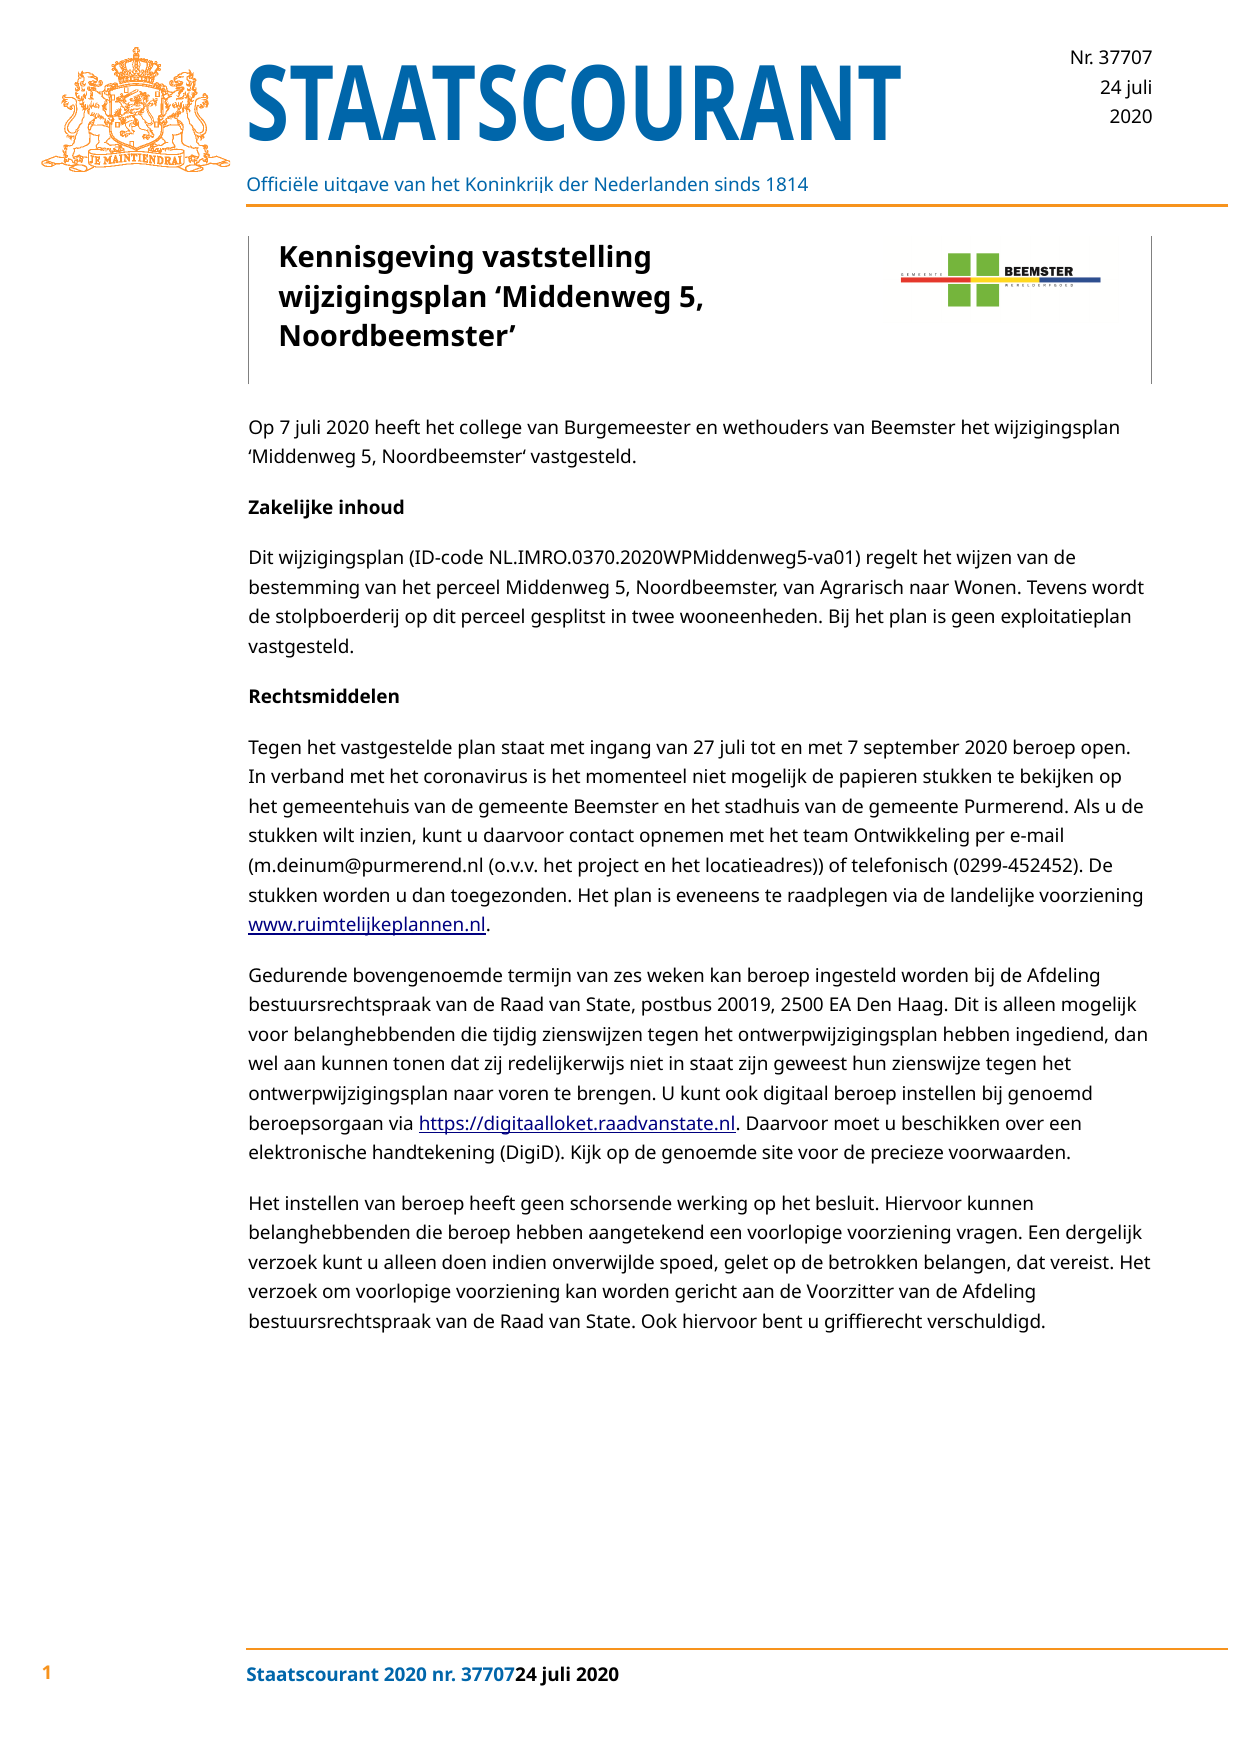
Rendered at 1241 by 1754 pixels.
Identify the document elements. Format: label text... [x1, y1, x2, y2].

text Het instellen van beroep heeft geen schorsende werking op het besluit. Hiervoor kunnen belanghebbenden die beroep hebben aangetekend een voorlopige voorziening vragen. Een dergelijk verzoek kunt u alleen doen indien onverwijlde spoed, gelet op de betrokken belangen, dat vereist. Het verzoek om voorlopige voorziening kan worden gericht aan de Voorzitter van de Afdeling bestuursrechtspraak van de Raad van State. Ook hiervoor bent u griffierecht verschuldigd. [248, 1190, 1152, 1334]
text Tegen het vastgestelde plan staat met ingang van 27 juli tot en met 7 september 2020 beroep open. In verband met het coronavirus is het momenteel niet mogelijk de papieren stukken te bekijken op het gemeentehuis van de gemeente Beemster en het stadhuis van de gemeente Purmerend. Als u de stukken wilt inzien, kunt u daarvoor contact opnemen met het team Ontwikkeling per e-mail (m.deinum@purmerend.nl (o.v.v. het project en het locatieadres)) of telefonisch (0299-452452). De stukken worden u dan toegezonden. Het plan is eveneens te raadplegen via de landelijke voorziening www.ruimtelijkeplannen.nl. [248, 734, 1152, 937]
table_header [850, 323, 1151, 384]
picture [882, 236, 1119, 323]
text Op 7 juli 2020 heeft het college van Burgemeester en wethouders van Beemster het wijzigingsplan ‘Middenweg 5, Noordbeemster‘ vastgesteld. [248, 414, 1152, 469]
picture [41, 47, 231, 172]
table_header [850, 236, 882, 322]
table_header [1119, 236, 1151, 322]
table_header Kennisgeving vaststelling wijzigingsplan ‘Middenweg 5, Noordbeemster’ [249, 236, 850, 384]
text Dit wijzigingsplan (ID-code NL.IMRO.0370.2020WPMiddenweg5-va01) regelt het wijzen van de bestemming van het perceel Middenweg 5, Noordbeemster, van Agrarisch naar Wonen. Tevens wordt de stolpboerderij op dit perceel gesplitst in twee wooneenheden. Bij het plan is geen exploitatieplan vastgesteld. [248, 544, 1152, 659]
text Rechtsmiddelen [248, 683, 1152, 709]
text Zakelijke inhoud [248, 494, 1152, 520]
text Gedurende bovengenoemde termijn van zes weken kan beroep ingesteld worden bij de Afdeling bestuursrechtspraak van de Raad van State, postbus 20019, 2500 EA Den Haag. Dit is alleen mogelijk voor belanghebbenden die tijdig zienswijzen tegen het ontwerpwijzigingsplan hebben ingediend, dan wel aan kunnen tonen dat zij redelijkerwijs niet in staat zijn geweest hun zienswijze tegen het ontwerpwijzigingsplan naar voren te brengen. U kunt ook digitaal beroep instellen bij genoemd beroepsorgaan via https://digitaalloket.raadvanstate.nl. Daarvoor moet u beschikken over een elektronische handtekening (DigiD). Kijk op de genoemde site voor de precieze voorwaarden. [248, 962, 1152, 1165]
